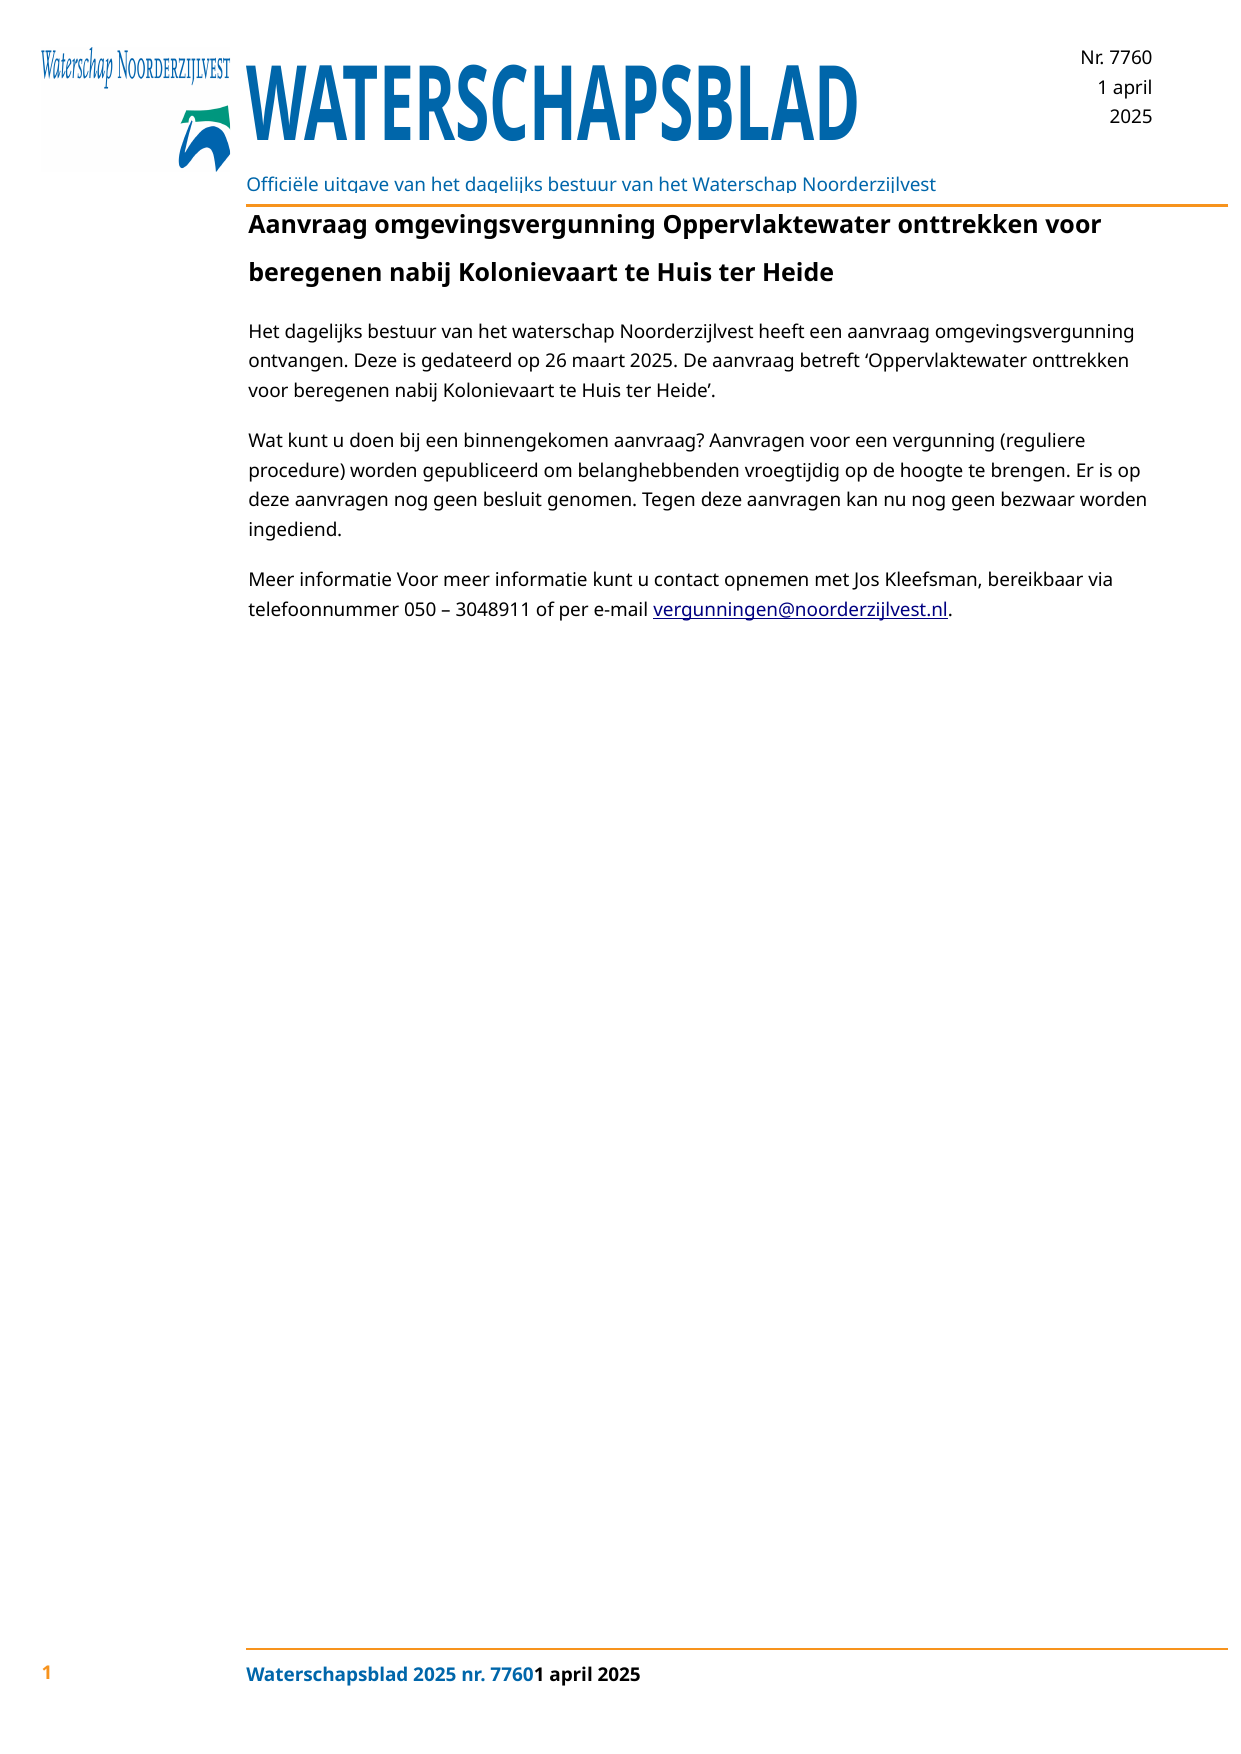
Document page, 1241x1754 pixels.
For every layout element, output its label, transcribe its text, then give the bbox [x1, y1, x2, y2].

text Wat kunt u doen bij een binnengekomen aanvraag? Aanvragen voor een vergunning (reguliere procedure) worden gepubliceerd om belanghebbenden vroegtijdig op de hoogte te brengen. Er is op deze aanvragen nog geen besluit genomen. Tegen deze aanvragen kan nu nog geen bezwaar worden ingediend. [248, 427, 1152, 542]
picture [41, 47, 231, 172]
text Aanvraag omgevingsvergunning Oppervlaktewater onttrekken voor beregenen nabij Kolonievaart te Huis ter Heide [248, 207, 1152, 288]
text Het dagelijks bestuur van het waterschap Noorderzijlvest heeft een aanvraag omgevingsvergunning ontvangen. Deze is gedateerd op 26 maart 2025. De aanvraag betreft ‘Oppervlaktewater onttrekken voor beregenen nabij Kolonievaart te Huis ter Heide’. [248, 318, 1152, 403]
text Meer informatie Voor meer informatie kunt u contact opnemen met Jos Kleefsman, bereikbaar via telefoonnummer 050 – 3048911 of per e-mail vergunningen@noorderzijlvest.nl. [248, 567, 1152, 622]
